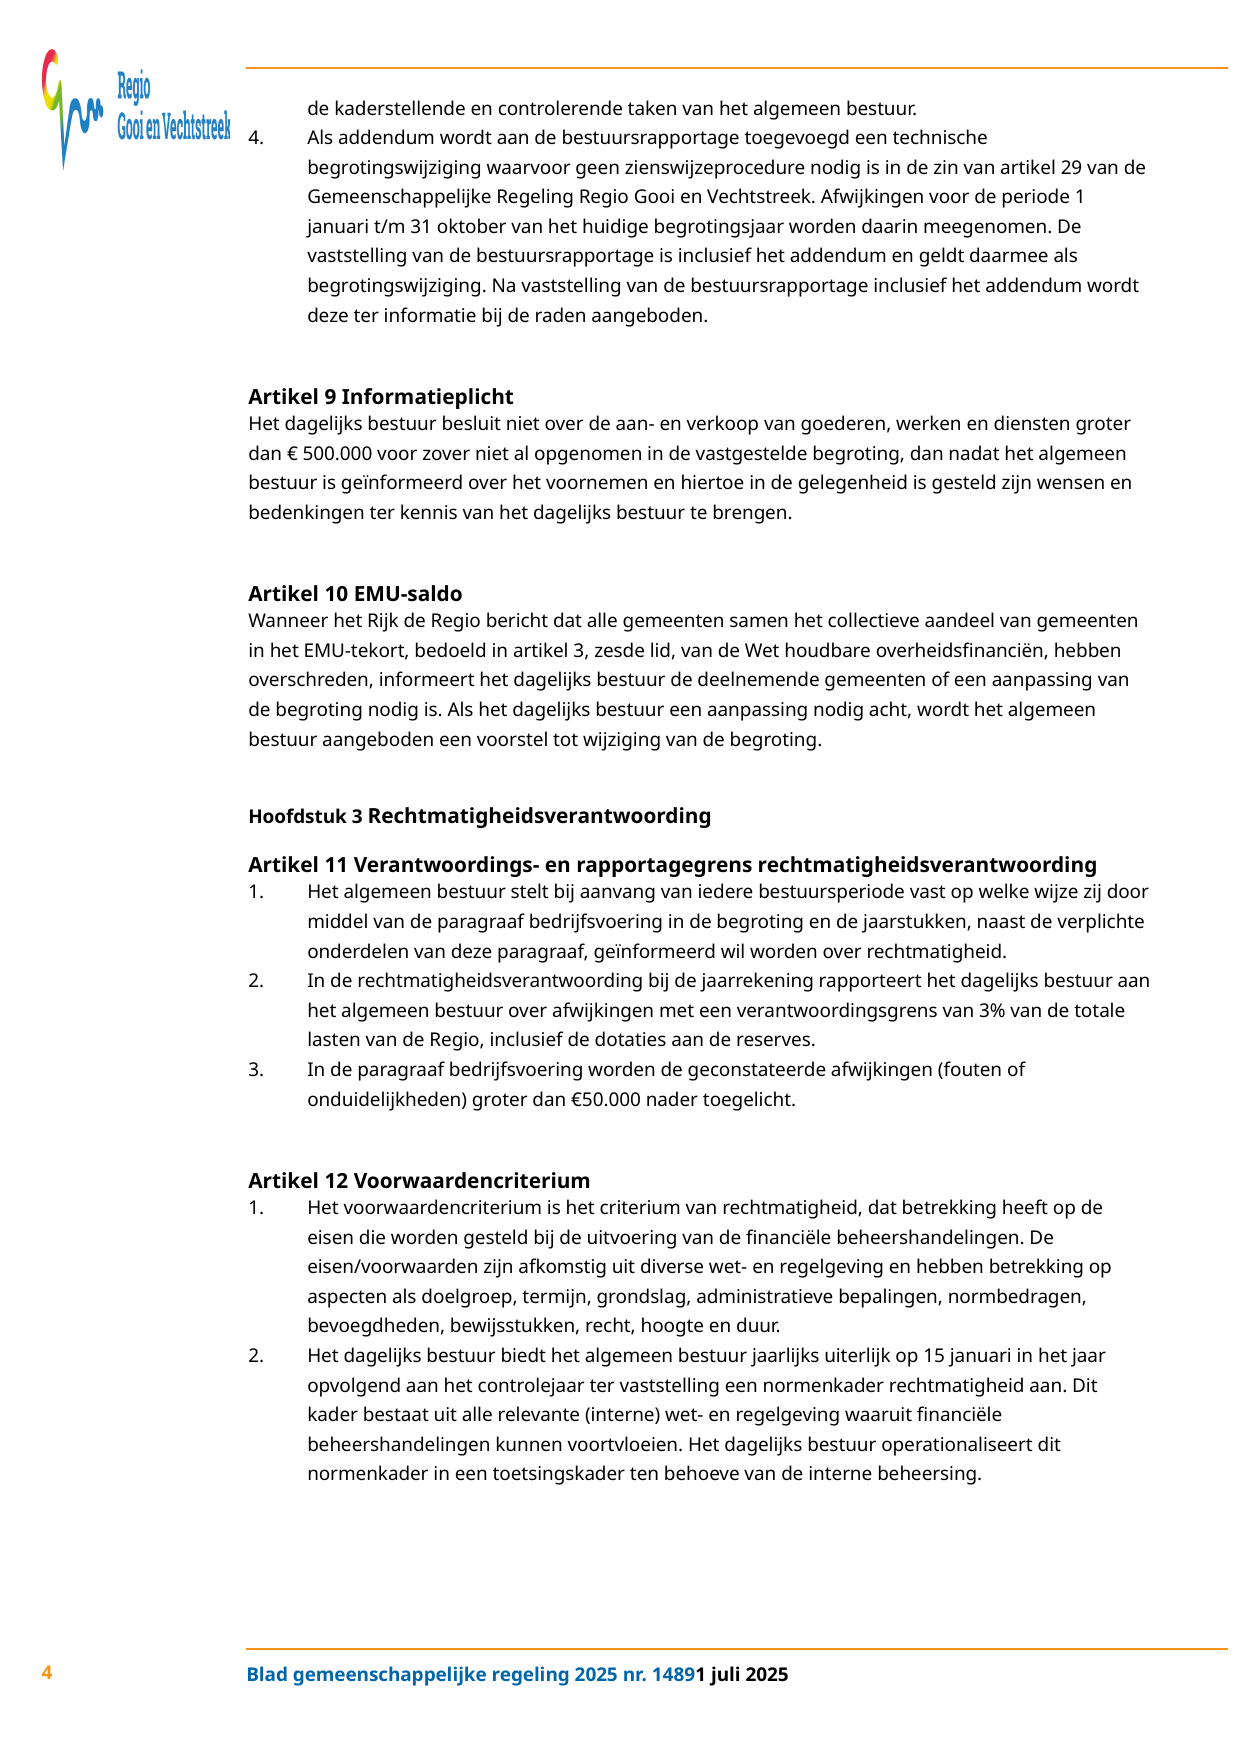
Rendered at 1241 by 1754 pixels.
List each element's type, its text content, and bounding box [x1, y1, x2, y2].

text Artikel 11 Verantwoordings- en rapportagegrens rechtmatigheidsverantwoording [248, 850, 1152, 879]
list In de rechtmatigheidsverantwoording bij de jaarrekening rapporteert het dagelijks bestuur aan het algemeen bestuur over afwijkingen met een verantwoordingsgrens van 3% van de totale lasten van de Regio, inclusief de dotaties aan de reserves. [248, 967, 1152, 1052]
text Artikel 10 EMU-saldo [248, 579, 1152, 607]
list Als addendum wordt aan de bestuursrapportage toegevoegd een technische begrotingswijziging waarvoor geen zienswijzeprocedure nodig is in de zin van artikel 29 van de Gemeenschappelijke Regeling Regio Gooi en Vechtstreek. Afwijkingen voor de periode 1 januari t/m 31 oktober van het huidige begrotingsjaar worden daarin meegenomen. De vaststelling van de bestuursrapportage is inclusief het addendum en geldt daarmee als begrotingswijziging. Na vaststelling van de bestuursrapportage inclusief het addendum wordt deze ter informatie bij de raden aangeboden. [248, 124, 1152, 328]
list de kaderstellende en controlerende taken van het algemeen bestuur. [248, 95, 1152, 121]
text Wanneer het Rijk de Regio bericht dat alle gemeenten samen het collectieve aandeel van gemeenten in het EMU-tekort, bedoeld in artikel 3, zesde lid, van de Wet houdbare overheidsfinanciën, hebben overschreden, informeert het dagelijks bestuur de deelnemende gemeenten of een aanpassing van de begroting nodig is. Als het dagelijks bestuur een aanpassing nodig acht, wordt het algemeen bestuur aangeboden een voorstel tot wijziging van de begroting. [248, 607, 1152, 752]
text Het dagelijks bestuur besluit niet over de aan- en verkoop van goederen, werken en diensten groter dan € 500.000 voor zover niet al opgenomen in de vastgestelde begroting, dan nadat het algemeen bestuur is geïnformeerd over het voornemen en hiertoe in de gelegenheid is gesteld zijn wensen en bedenkingen ter kennis van het dagelijks bestuur te brengen. [248, 410, 1152, 525]
list In de paragraaf bedrijfsvoering worden de geconstateerde afwijkingen (fouten of onduidelijkheden) groter dan €50.000 nader toegelicht. [248, 1056, 1152, 1112]
text Hoofdstuk 3 Rechtmatigheidsverantwoording [248, 801, 1152, 829]
text Artikel 12 Voorwaardencriterium [248, 1166, 1152, 1194]
list Het dagelijks bestuur biedt het algemeen bestuur jaarlijks uiterlijk op 15 januari in het jaar opvolgend aan het controlejaar ter vaststelling een normenkader rechtmatigheid aan. Dit kader bestaat uit alle relevante (interne) wet- en regelgeving waaruit financiële beheershandelingen kunnen voortvloeien. Het dagelijks bestuur operationaliseert dit normenkader in een toetsingskader ten behoeve van de interne beheersing. [248, 1342, 1152, 1486]
text Artikel 9 Informatieplicht [248, 382, 1152, 410]
list Het voorwaardencriterium is het criterium van rechtmatigheid, dat betrekking heeft op de eisen die worden gesteld bij de uitvoering van de financiële beheershandelingen. De eisen/voorwaarden zijn afkomstig uit diverse wet- en regelgeving en hebben betrekking op aspecten als doelgroep, termijn, grondslag, administratieve bepalingen, normbedragen, bevoegdheden, bewijsstukken, recht, hoogte en duur. [248, 1194, 1152, 1338]
list Het algemeen bestuur stelt bij aanvang van iedere bestuursperiode vast op welke wijze zij door middel van de paragraaf bedrijfsvoering in de begroting en de jaarstukken, naast de verplichte onderdelen van deze paragraaf, geïnformeerd wil worden over rechtmatigheid. [248, 879, 1152, 964]
picture [41, 47, 231, 172]
